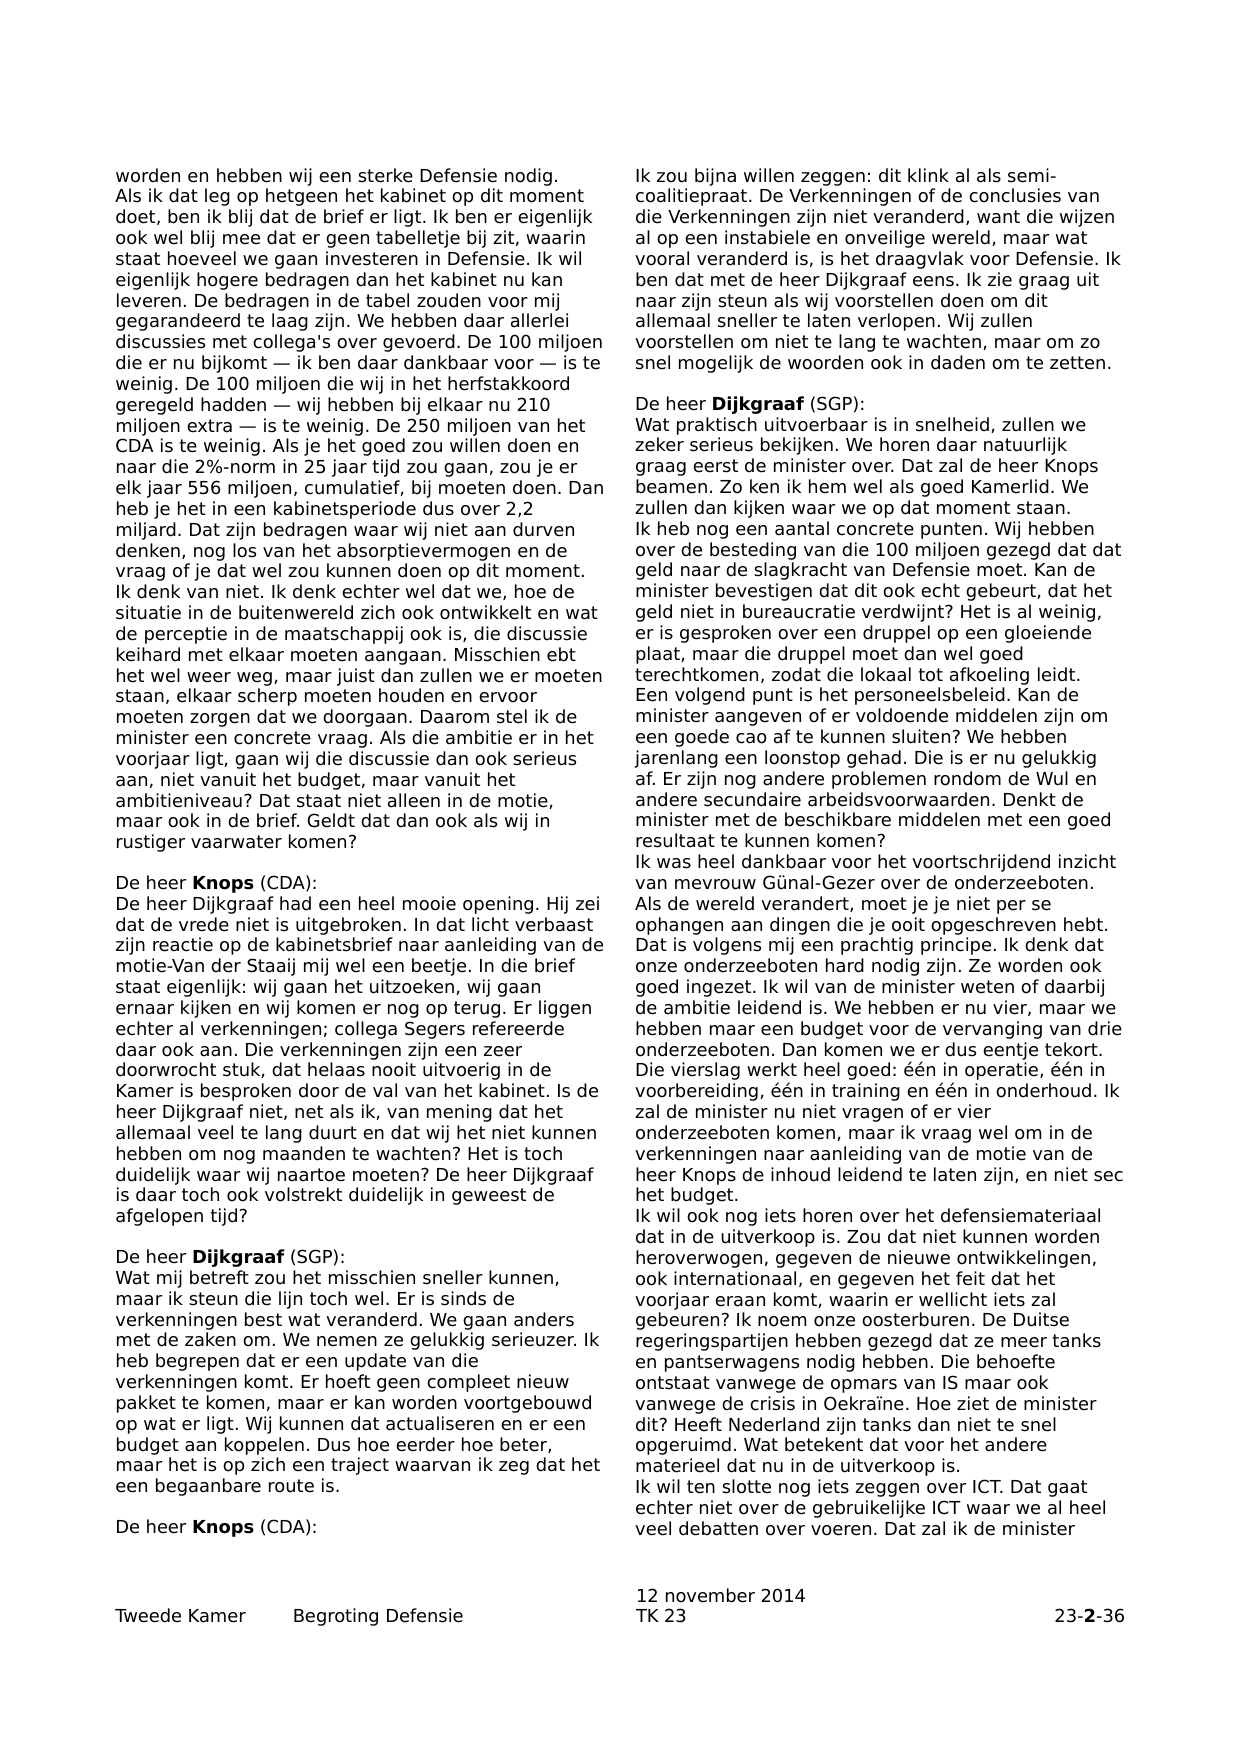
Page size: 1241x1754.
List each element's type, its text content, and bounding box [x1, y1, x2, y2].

text worden en hebben wij een sterke Defensie nodig. [115, 165, 605, 186]
text Ik heb nog een aantal concrete punten. Wij hebben over de besteding van die 100 miljoen gezegd dat dat geld naar de slagkracht van Defensie moet. Kan de minister bevestigen dat dit ook echt gebeurt, dat het geld niet in bureaucratie verdwijnt? Het is al weinig, er is gesproken over een druppel op een gloeiende plaat, maar die druppel moet dan wel goed terechtkomen, zodat die lokaal tot afkoeling leidt. [635, 518, 1125, 685]
text Ik zou bijna willen zeggen: dit klink al als semi-coalitiepraat. De Verkenningen of de conclusies van die Verkenningen zijn niet veranderd, want die wijzen al op een instabiele en onveilige wereld, maar wat vooral veranderd is, is het draagvlak voor Defensie. Ik ben dat met de heer Dijkgraaf eens. Ik zie graag uit naar zijn steun als wij voorstellen doen om dit allemaal sneller te laten verlopen. Wij zullen voorstellen om niet te lang te wachten, maar om zo snel mogelijk de woorden ook in daden om te zetten. [635, 165, 1125, 374]
text Wat praktisch uitvoerbaar is in snelheid, zullen we zeker serieus bekijken. We horen daar natuurlijk graag eerst de minister over. Dat zal de heer Knops beamen. Zo ken ik hem wel als goed Kamerlid. We zullen dan kijken waar we op dat moment staan. [635, 414, 1125, 518]
text Ik was heel dankbaar voor het voortschrijdend inzicht van mevrouw Günal-Gezer over de onderzeeboten. Als de wereld verandert, moet je je niet per se ophangen aan dingen die je ooit opgeschreven hebt. Dat is volgens mij een prachtig principe. Ik denk dat onze onderzeeboten hard nodig zijn. Ze worden ook goed ingezet. Ik wil van de minister weten of daarbij de ambitie leidend is. We hebben er nu vier, maar we hebben maar een budget voor de vervanging van drie onderzeeboten. Dan komen we er dus eentje tekort. Die vierslag werkt heel goed: één in operatie, één in voorbereiding, één in training en één in onderhoud. Ik zal de minister nu niet vragen of er vier onderzeeboten komen, maar ik vraag wel om in de verkenningen naar aanleiding van de motie van de heer Knops de inhoud leidend te laten zijn, en niet sec het budget. [635, 852, 1125, 1206]
text De heer Dijkgraaf (SGP): [635, 394, 1125, 414]
text Als ik dat leg op hetgeen het kabinet op dit moment doet, ben ik blij dat de brief er ligt. Ik ben er eigenlijk ook wel blij mee dat er geen tabelletje bij zit, waarin staat hoeveel we gaan investeren in Defensie. Ik wil eigenlijk hogere bedragen dan het kabinet nu kan leveren. De bedragen in de tabel zouden voor mij gegarandeerd te laag zijn. We hebben daar allerlei discussies met collega's over gevoerd. De 100 miljoen die er nu bijkomt — ik ben daar dankbaar voor — is te weinig. De 100 miljoen die wij in het herfstakkoord geregeld hadden — wij hebben bij elkaar nu 210 miljoen extra — is te weinig. De 250 miljoen van het CDA is te weinig. Als je het goed zou willen doen en naar die 2%-norm in 25 jaar tijd zou gaan, zou je er elk jaar 556 miljoen, cumulatief, bij moeten doen. Dan heb je het in een kabinetsperiode dus over 2,2 miljard. Dat zijn bedragen waar wij niet aan durven denken, nog los van het absorptievermogen en de vraag of je dat wel zou kunnen doen op dit moment. Ik denk van niet. Ik denk echter wel dat we, hoe de situatie in de buitenwereld zich ook ontwikkelt en wat de perceptie in de maatschappij ook is, die discussie keihard met elkaar moeten aangaan. Misschien ebt het wel weer weg, maar juist dan zullen we er moeten staan, elkaar scherp moeten houden en ervoor moeten zorgen dat we doorgaan. Daarom stel ik de minister een concrete vraag. Als die ambitie er in het voorjaar ligt, gaan wij die discussie dan ook serieus aan, niet vanuit het budget, maar vanuit het ambitieniveau? Dat staat niet alleen in de motie, maar ook in de brief. Geldt dat dan ook als wij in rustiger vaarwater komen? [115, 186, 605, 853]
text De heer Knops (CDA): [115, 873, 605, 893]
text De heer Dijkgraaf had een heel mooie opening. Hij zei dat de vrede niet is uitgebroken. In dat licht verbaast zijn reactie op de kabinetsbrief naar aanleiding van de motie-Van der Staaij mij wel een beetje. In die brief staat eigenlijk: wij gaan het uitzoeken, wij gaan ernaar kijken en wij komen er nog op terug. Er liggen echter al verkenningen; collega Segers refereerde daar ook aan. Die verkenningen zijn een zeer doorwrocht stuk, dat helaas nooit uitvoerig in de Kamer is besproken door de val van het kabinet. Is de heer Dijkgraaf niet, net als ik, van mening dat het allemaal veel te lang duurt en dat wij het niet kunnen hebben om nog maanden te wachten? Het is toch duidelijk waar wij naartoe moeten? De heer Dijkgraaf is daar toch ook volstrekt duidelijk in geweest de afgelopen tijd? [115, 893, 605, 1227]
text Ik wil ook nog iets horen over het defensiemateriaal dat in de uitverkoop is. Zou dat niet kunnen worden heroverwogen, gegeven de nieuwe ontwikkelingen, ook internationaal, en gegeven het feit dat het voorjaar eraan komt, waarin er wellicht iets zal gebeuren? Ik noem onze oosterburen. De Duitse regeringspartijen hebben gezegd dat ze meer tanks en pantserwagens nodig hebben. Die behoefte ontstaat vanwege de opmars van IS maar ook vanwege de crisis in Oekraïne. Hoe ziet de minister dit? Heeft Nederland zijn tanks dan niet te snel opgeruimd. Wat betekent dat voor het andere materieel dat nu in de uitverkoop is. [635, 1206, 1125, 1477]
text Wat mij betreft zou het misschien sneller kunnen, maar ik steun die lijn toch wel. Er is sinds de verkenningen best wat veranderd. We gaan anders met de zaken om. We nemen ze gelukkig serieuzer. Ik heb begrepen dat er een update van die verkenningen komt. Er hoeft geen compleet nieuw pakket te komen, maar er kan worden voortgebouwd op wat er ligt. Wij kunnen dat actualiseren en er een budget aan koppelen. Dus hoe eerder hoe beter, maar het is op zich een traject waarvan ik zeg dat het een begaanbare route is. [115, 1268, 605, 1497]
text Ik wil ten slotte nog iets zeggen over ICT. Dat gaat echter niet over de gebruikelijke ICT waar we al heel veel debatten over voeren. Dat zal ik de minister [635, 1477, 1125, 1539]
text De heer Knops (CDA): [115, 1517, 605, 1537]
text De heer Dijkgraaf (SGP): [115, 1247, 605, 1268]
text Een volgend punt is het personeelsbeleid. Kan de minister aangeven of er voldoende middelen zijn om een goede cao af te kunnen sluiten? We hebben jarenlang een loonstop gehad. Die is er nu gelukkig af. Er zijn nog andere problemen rondom de Wul en andere secundaire arbeidsvoorwaarden. Denkt de minister met de beschikbare middelen met een goed resultaat te kunnen komen? [635, 685, 1125, 852]
